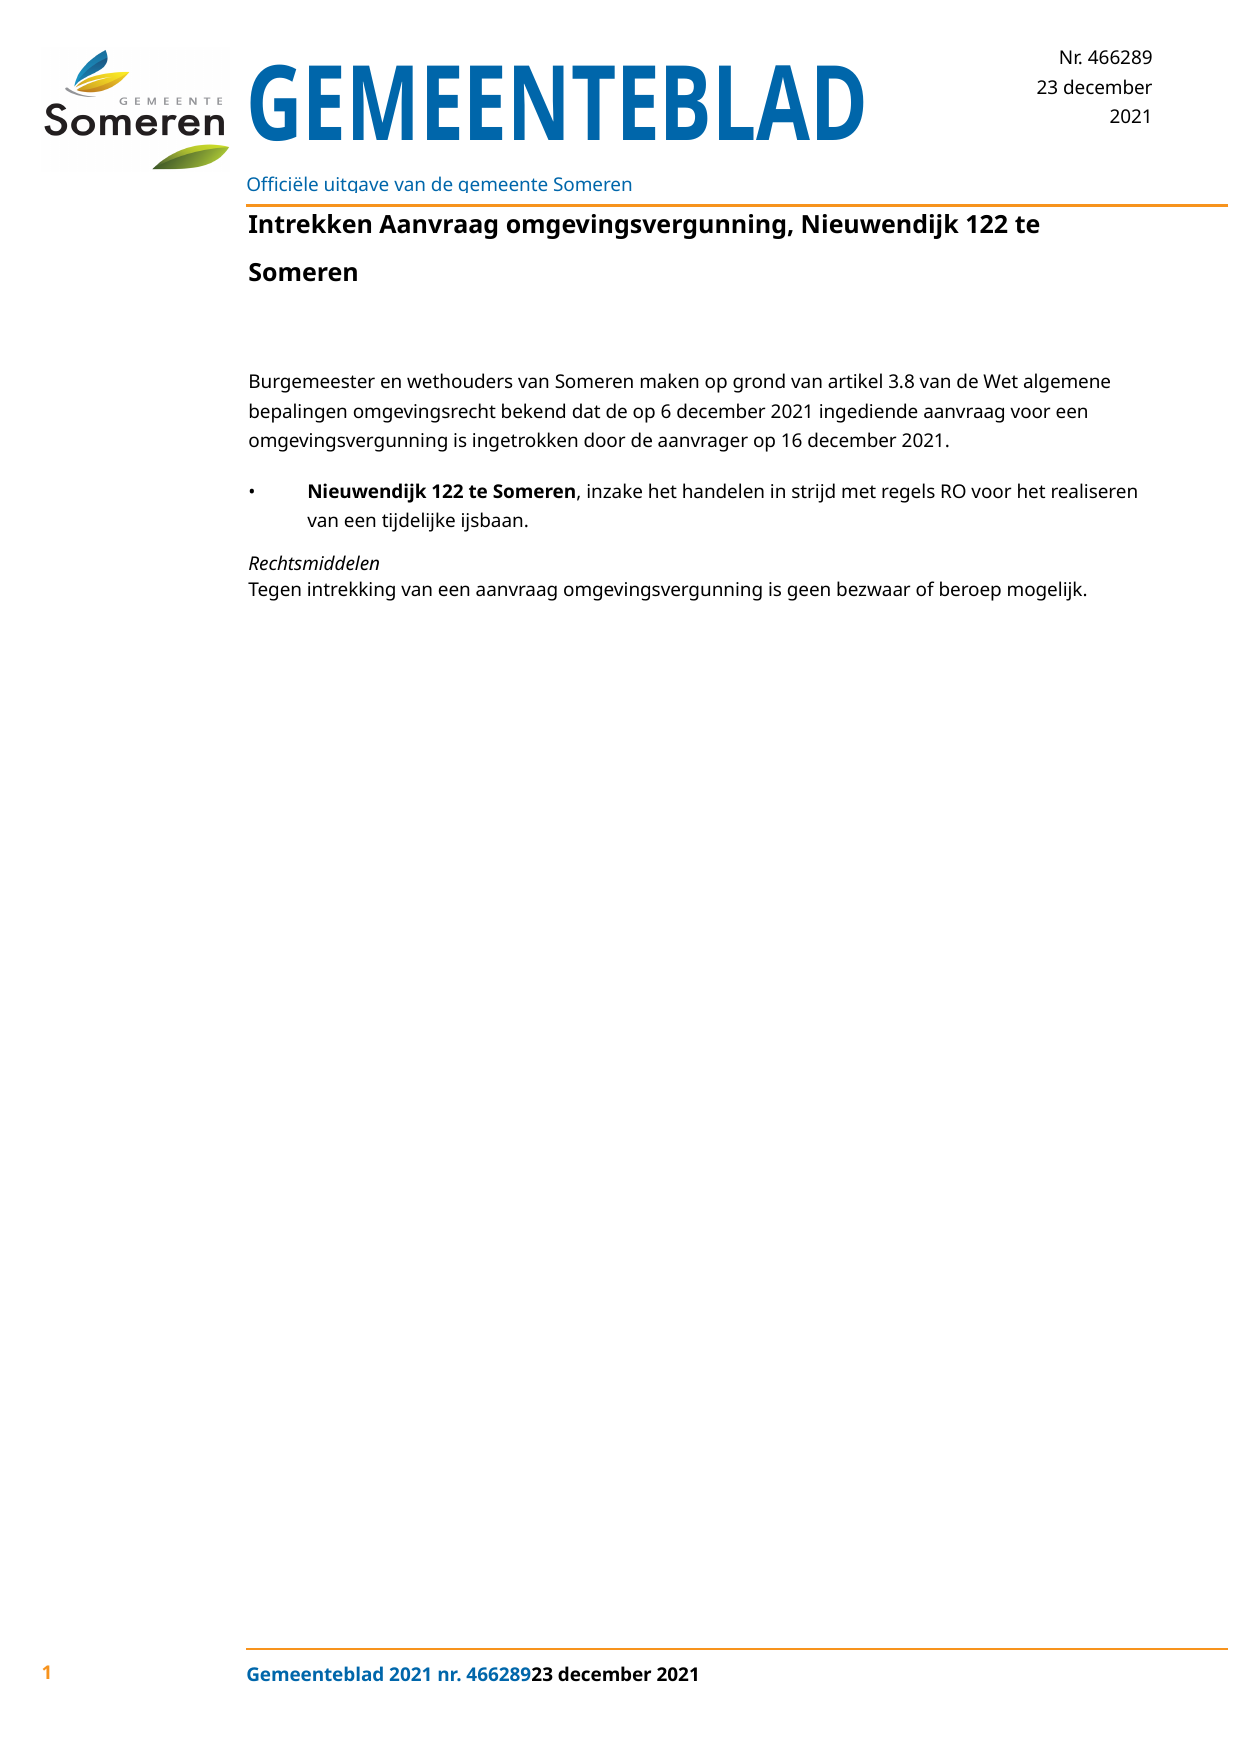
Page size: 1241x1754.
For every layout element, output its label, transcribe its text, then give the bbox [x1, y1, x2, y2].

text Intrekken Aanvraag omgevingsvergunning, Nieuwendijk 122 te Someren [248, 207, 1152, 288]
list Nieuwendijk 122 te Someren, inzake het handelen in strijd met regels RO voor het realiseren van een tijdelijke ijsbaan. [248, 478, 1152, 533]
text Tegen intrekking van een aanvraag omgevingsvergunning is geen bezwaar of beroep mogelijk. [248, 576, 1152, 602]
text Rechtsmiddelen [248, 551, 1152, 576]
text Burgemeester en wethouders van Someren maken op grond van artikel 3.8 van de Wet algemene bepalingen omgevingsrecht bekend dat de op 6 december 2021 ingediende aanvraag voor een omgevingsvergunning is ingetrokken door de aanvrager op 16 december 2021. [248, 368, 1152, 453]
picture [41, 47, 231, 172]
